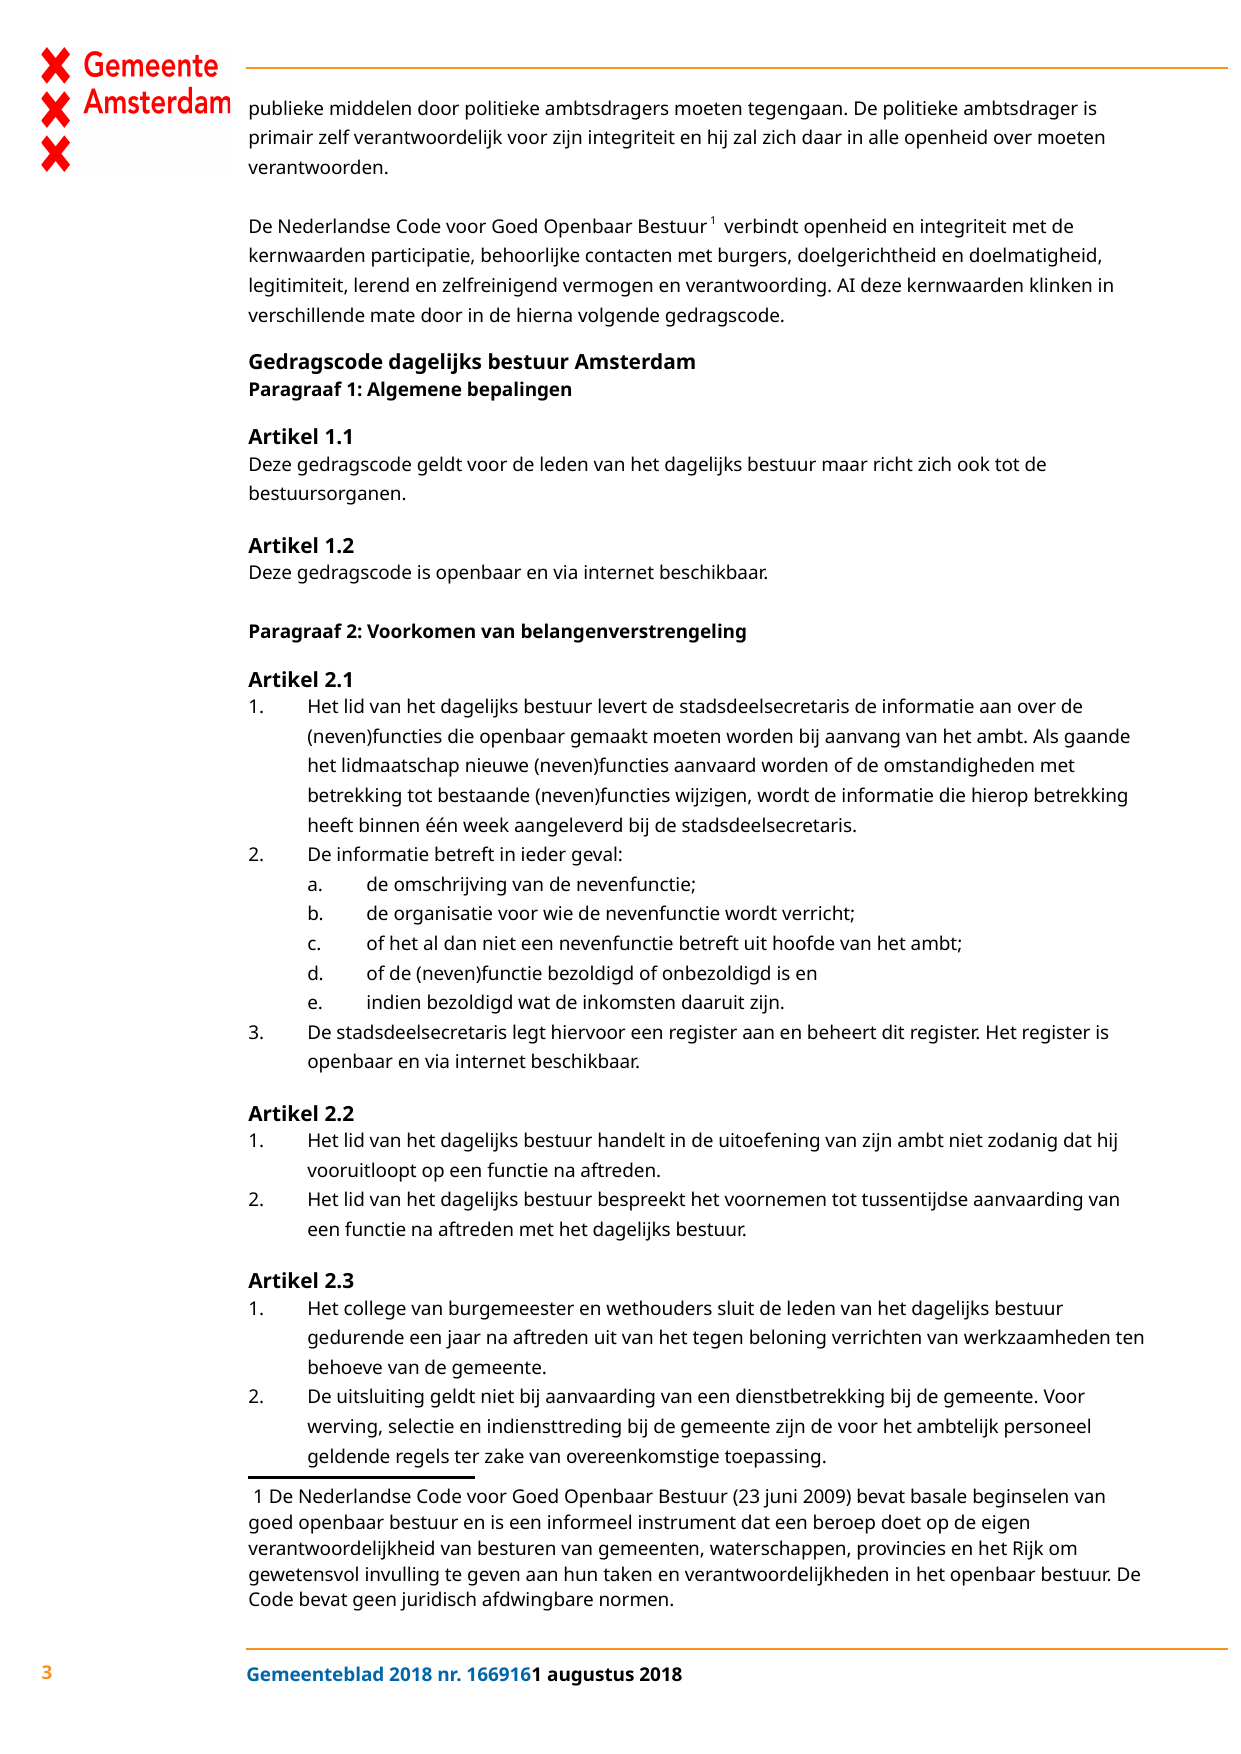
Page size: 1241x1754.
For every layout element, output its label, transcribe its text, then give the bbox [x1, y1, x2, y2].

text Artikel 1.2 [248, 531, 1152, 559]
list De stadsdeelsecretaris legt hiervoor een register aan en beheert dit register. Het register is openbaar en via internet beschikbaar. [248, 1019, 1152, 1074]
text Artikel 2.1 [248, 665, 1152, 693]
text publieke middelen door politieke ambtsdragers moeten tegengaan. De politieke ambtsdrager is primair zelf verantwoordelijk voor zijn integriteit en hij zal zich daar in alle openheid over moeten verantwoorden. [248, 95, 1152, 180]
picture [41, 47, 231, 172]
list indien bezoldigd wat de inkomsten daaruit zijn. [307, 989, 1152, 1015]
list de organisatie voor wie de nevenfunctie wordt verricht; [307, 901, 1152, 926]
list Het college van burgemeester en wethouders sluit de leden van het dagelijks bestuur gedurende een jaar na aftreden uit van het tegen beloning verrichten van werkzaamheden ten behoeve van de gemeente. [248, 1295, 1152, 1380]
text Deze gedragscode is openbaar en via internet beschikbaar. [248, 559, 1152, 585]
text De Nederlandse Code voor Goed Openbaar Bestuur (23 juni 2009) bevat basale beginselen van goed openbaar bestuur en is een informeel instrument dat een beroep doet op de eigen verantwoordelijkheid van besturen van gemeenten, water­schappen, provincies en het Rijk om gewetensvol invulling te geven aan hun taken en verantwoordelijkheden in het openbaar bestuur. De Code bevat geen juridisch afdwingbare normen. [248, 1483, 1152, 1612]
text De Nederlandse Code voor Goed Openbaar Bestuur verbindt openheid en integriteit met de kernwaarden participatie, behoorlijke contacten met burgers, doelgerichtheid en doelmatigheid, legitimiteit, lerend en zelfreinigend vermogen en verantwoording. AI deze kernwaarden klinken in verschillende mate door in de hierna volgende gedragscode. [248, 213, 1152, 328]
list of het al dan niet een nevenfunctie betreft uit hoofde van het ambt; [307, 930, 1152, 956]
text Paragraaf 1: Algemene bepalingen [248, 376, 1152, 402]
text Deze gedragscode geldt voor de leden van het dagelijks bestuur maar richt zich ook tot de bestuursorganen. [248, 451, 1152, 506]
list Het lid van het dagelijks bestuur handelt in de uitoefening van zijn ambt niet zodanig dat hij vooruitloopt op een functie na aftreden. [248, 1127, 1152, 1183]
list of de (neven)functie bezoldigd of onbezoldigd is en [307, 960, 1152, 986]
list de omschrijving van de nevenfunctie; [307, 871, 1152, 897]
text Paragraaf 2: Voorkomen van belangenverstrengeling [248, 618, 1152, 644]
list De uitsluiting geldt niet bij aanvaarding van een dienstbetrekking bij de gemeente. Voor werving, selectie en indiensttreding bij de gemeente zijn de voor het ambtelijk personeel geldende regels ter zake van overeenkomstige toepassing. [248, 1384, 1152, 1469]
list Het lid van het dagelijks bestuur levert de stadsdeelsecretaris de informatie aan over de (neven)functies die openbaar gemaakt moeten worden bij aanvang van het ambt. Als gaande het lidmaatschap nieuwe (neven)functies aanvaard worden of de omstandigheden met betrekking tot bestaande (neven)functies wijzigen, wordt de informatie die hierop betrekking heeft binnen één week aangeleverd bij de stadsdeelsecretaris. [248, 693, 1152, 838]
text Gedragscode dagelijks bestuur Amsterdam [248, 347, 1152, 376]
text Artikel 2.2 [248, 1099, 1152, 1127]
list Het lid van het dagelijks bestuur bespreekt het voornemen tot tussentijdse aanvaarding van een functie na aftreden met het dagelijks bestuur. [248, 1187, 1152, 1242]
text Artikel 1.1 [248, 422, 1152, 451]
text Artikel 2.3 [248, 1267, 1152, 1295]
list De informatie betreft in ieder geval: [248, 841, 1152, 867]
